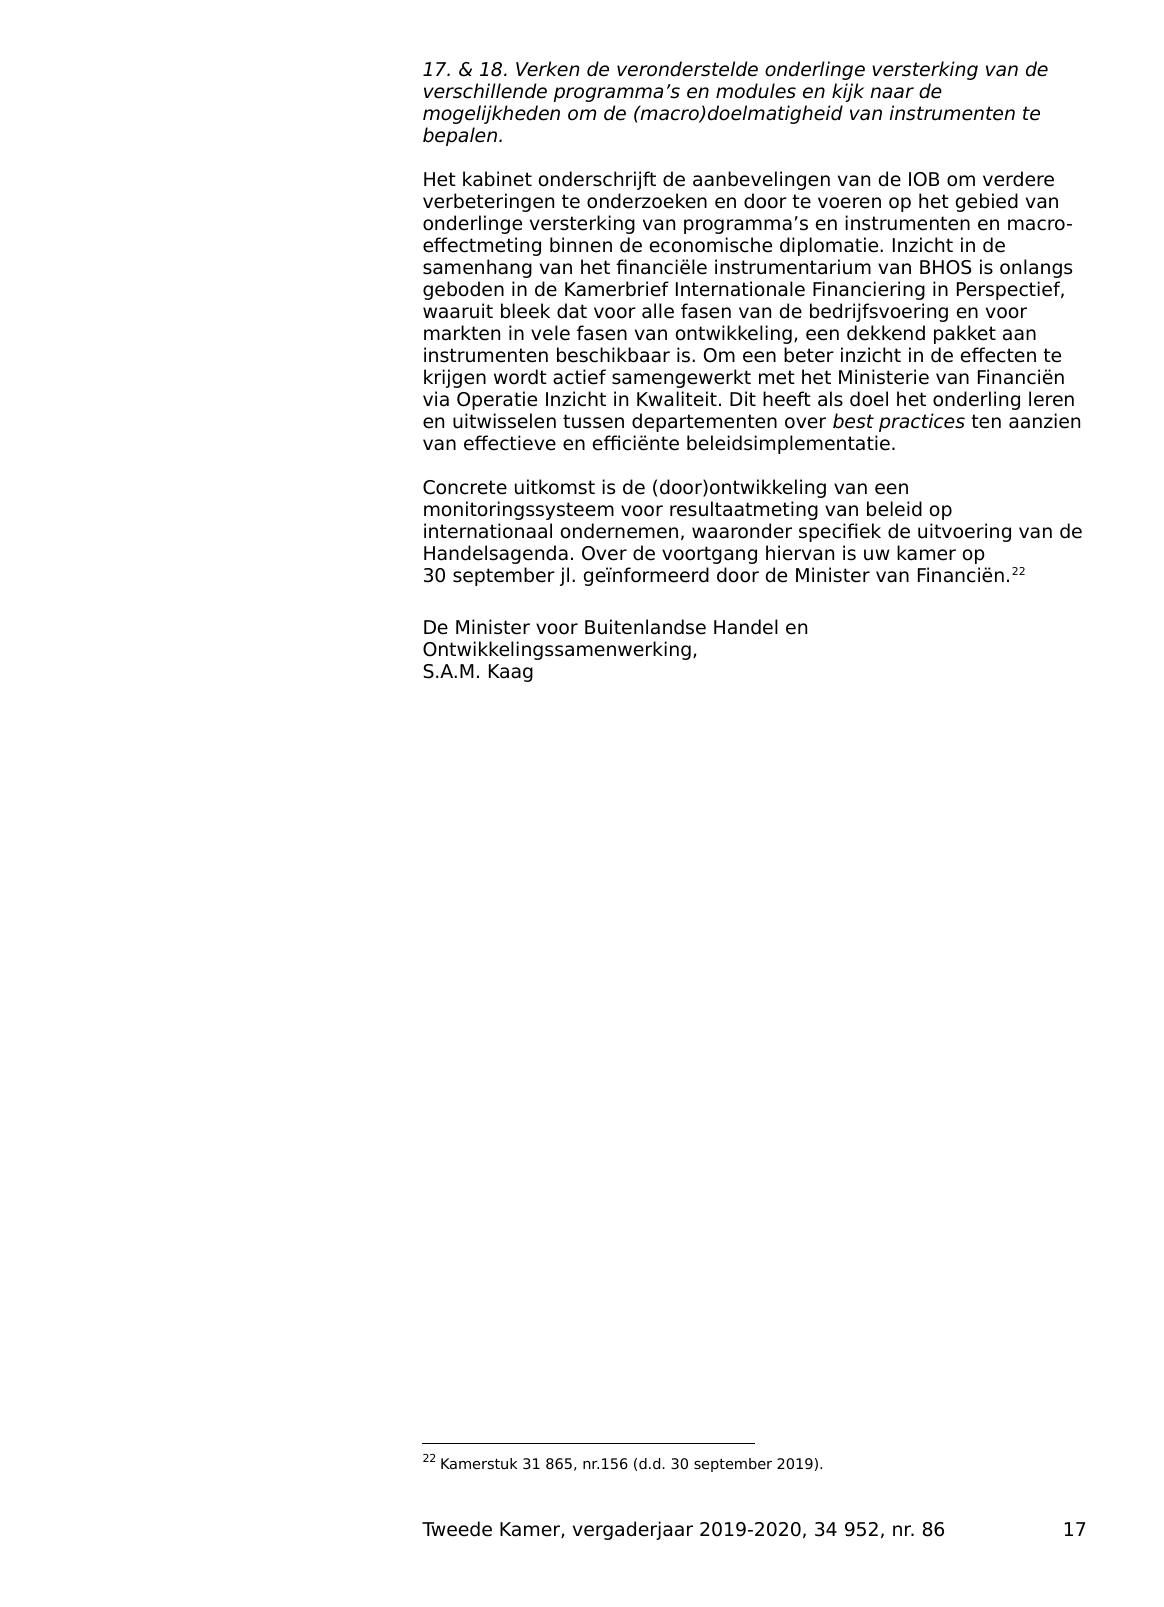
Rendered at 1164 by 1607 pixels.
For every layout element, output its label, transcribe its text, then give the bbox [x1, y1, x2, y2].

text Het kabinet onderschrijft de aanbevelingen van de IOB om verdere verbeteringen te onderzoeken en door te voeren op het gebied van onderlinge versterking van programma’s en instrumenten en macro-effectmeting binnen de economische diplomatie. Inzicht in de samenhang van het financiële instrumentarium van BHOS is onlangs geboden in de Kamerbrief Internationale Financiering in Perspectief, waaruit bleek dat voor alle fasen van de bedrijfsvoering en voor markten in vele fasen van ontwikkeling, een dekkend pakket aan instrumenten beschikbaar is. Om een beter inzicht in de effecten te krijgen wordt actief samengewerkt met het Ministerie van Financiën via Operatie Inzicht in Kwaliteit. Dit heeft als doel het onderling leren en uitwisselen tussen departementen over best practices ten aanzien van effectieve en efficiënte beleidsimplementatie. [422, 169, 1087, 455]
text De Minister voor Buitenlandse Handel en Ontwikkelingssamenwerking, S.A.M. Kaag [422, 617, 1087, 683]
text Kamerstuk 31 865, nr.156 (d.d. 30 september 2019). [422, 1452, 1087, 1474]
text Concrete uitkomst is de (door)ontwikkeling van een monitoringssysteem voor resultaatmeting van beleid op internationaal ondernemen, waaronder specifiek de uitvoering van de Handelsagenda. Over de voortgang hiervan is uw kamer op 30 september jl. geïnformeerd door de Minister van Financiën. [422, 477, 1087, 587]
subtitle 17. & 18. Verken de veronderstelde onderlinge versterking van de verschillende programma’s en modules en kijk naar de mogelijkheden om de (macro)doelmatigheid van instrumenten te bepalen. [422, 59, 1087, 147]
